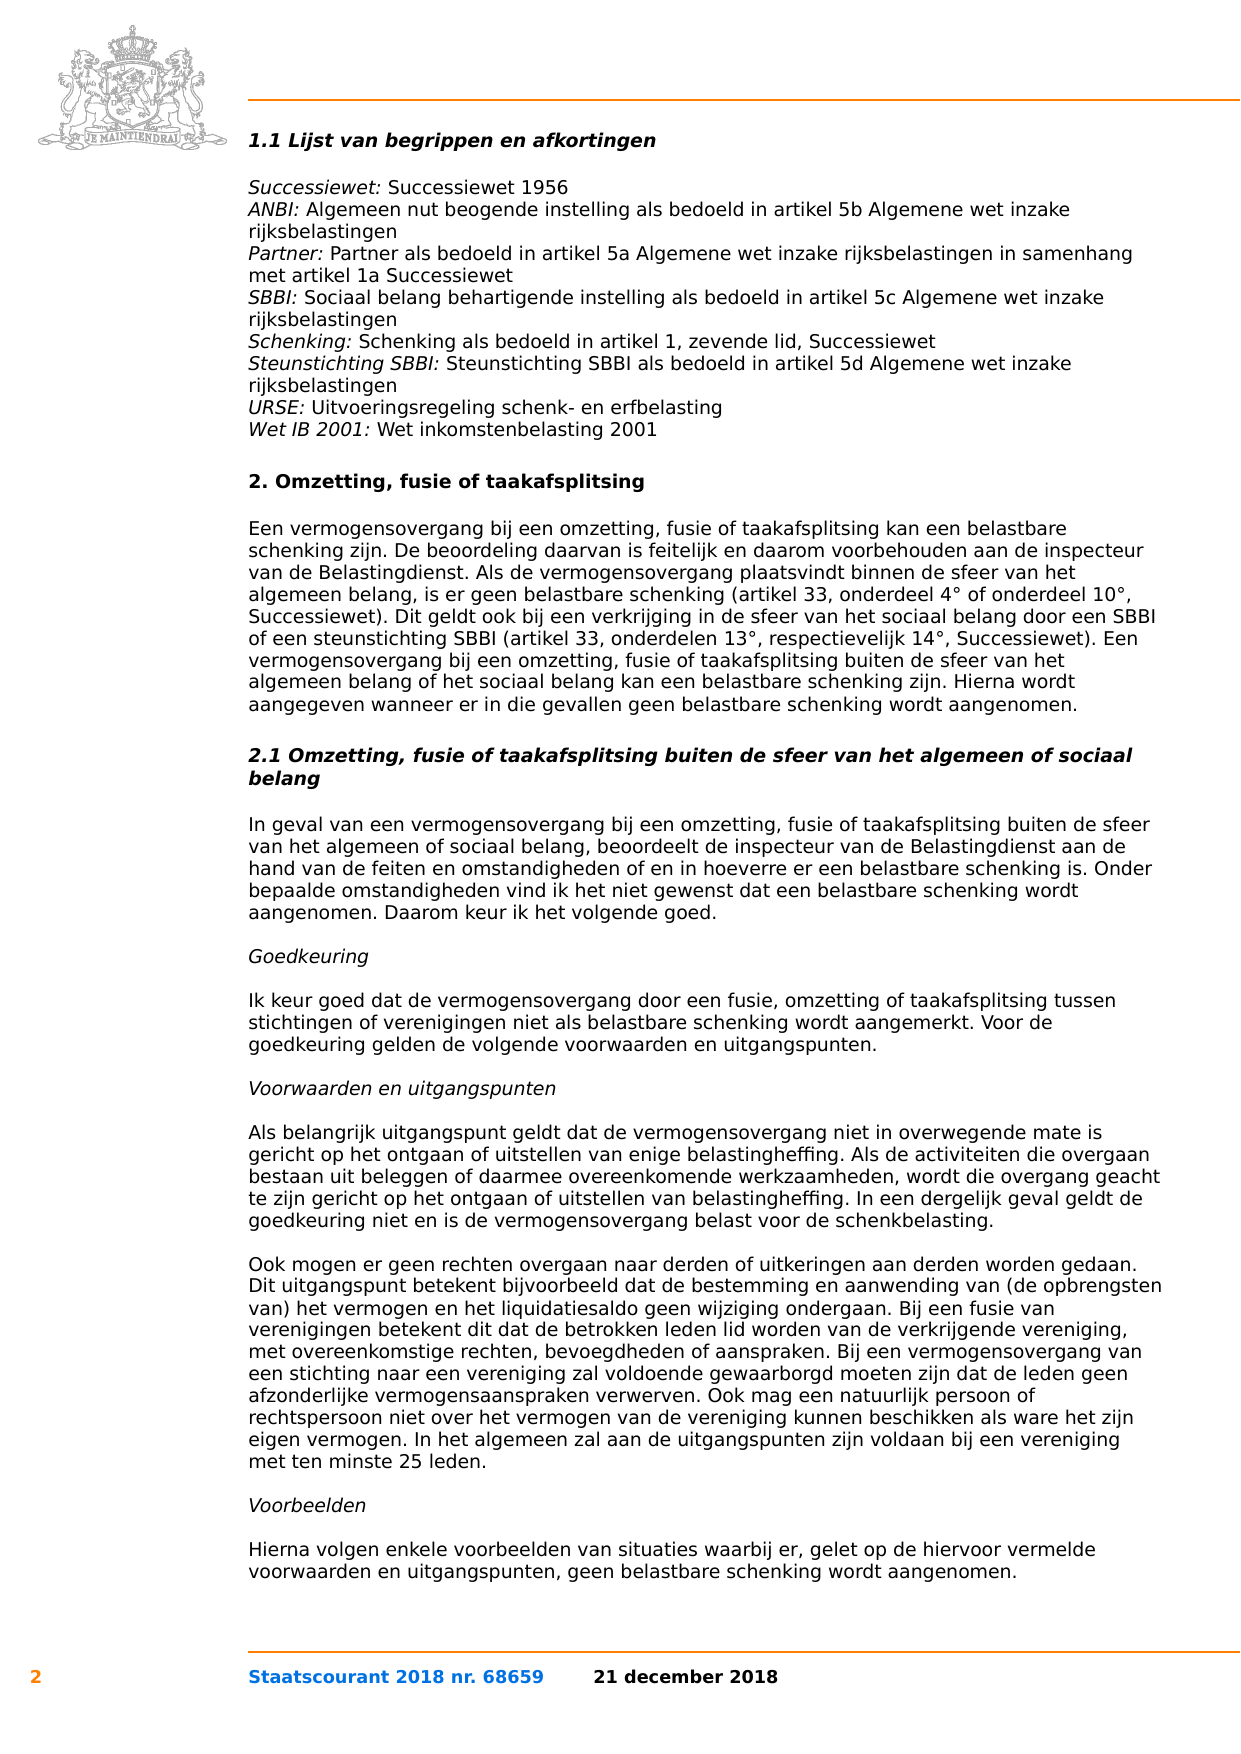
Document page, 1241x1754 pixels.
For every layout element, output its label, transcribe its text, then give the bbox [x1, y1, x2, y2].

subtitle 2.1 Omzetting, fusie of taakafsplitsing buiten de sfeer van het algemeen of sociaal belang [248, 745, 1163, 789]
text SBBI: Sociaal belang behartigende instelling als bedoeld in artikel 5c Algemene wet inzake rijksbelastingen [248, 287, 1163, 331]
text Hierna volgen enkele voorbeelden van situaties waarbij er, gelet op de hiervoor vermelde voorwaarden en uitgangspunten, geen belastbare schenking wordt aangenomen. [248, 1539, 1163, 1583]
text Wet IB 2001: Wet inkomstenbelasting 2001 [248, 419, 1163, 441]
text Partner: Partner als bedoeld in artikel 5a Algemene wet inzake rijksbelastingen in samenhang met artikel 1a Successiewet [248, 243, 1163, 287]
text Schenking: Schenking als bedoeld in artikel 1, zevende lid, Successiewet [248, 331, 1163, 353]
text Ik keur goed dat de vermogensovergang door een fusie, omzetting of taakafsplitsing tussen stichtingen of verenigingen niet als belastbare schenking wordt aangemerkt. Voor de goedkeuring gelden de volgende voorwaarden en uitgangspunten. [248, 990, 1163, 1056]
text URSE: Uitvoeringsregeling schenk- en erfbelasting [248, 397, 1163, 419]
subtitle Voorwaarden en uitgangspunten [248, 1078, 1163, 1100]
text Als belangrijk uitgangspunt geldt dat de vermogensovergang niet in overwegende mate is gericht op het ontgaan of uitstellen van enige belastingheffing. Als de activiteiten die overgaan bestaan uit beleggen of daarmee overeenkomende werkzaamheden, wordt die overgang geacht te zijn gericht op het ontgaan of uitstellen van belastingheffing. In een dergelijk geval geldt de goedkeuring niet en is de vermogensovergang belast voor de schenkbelasting. [248, 1122, 1163, 1232]
text Successiewet: Successiewet 1956 [248, 177, 1163, 199]
text In geval van een vermogensovergang bij een omzetting, fusie of taakafsplitsing buiten de sfeer van het algemeen of sociaal belang, beoordeelt de inspecteur van de Belastingdienst aan de hand van de feiten en omstandigheden of en in hoeverre er een belastbare schenking is. Onder bepaalde omstandigheden vind ik het niet gewenst dat een belastbare schenking wordt aangenomen. Daarom keur ik het volgende goed. [248, 814, 1163, 924]
subtitle Voorbeelden [248, 1495, 1163, 1517]
text ANBI: Algemeen nut beogende instelling als bedoeld in artikel 5b Algemene wet inzake rijksbelastingen [248, 199, 1163, 243]
text Steunstichting SBBI: Steunstichting SBBI als bedoeld in artikel 5d Algemene wet inzake rijksbelastingen [248, 353, 1163, 397]
picture [38, 25, 227, 150]
text Een vermogensovergang bij een omzetting, fusie of taakafsplitsing kan een belastbare schenking zijn. De beoordeling daarvan is feitelijk en daarom voorbehouden aan de inspecteur van de Belastingdienst. Als de vermogensovergang plaatsvindt binnen de sfeer van het algemeen belang, is er geen belastbare schenking (artikel 33, onderdeel 4° of onderdeel 10°, Successiewet). Dit geldt ook bij een verkrijging in de sfeer van het sociaal belang door een SBBI of een steunstichting SBBI (artikel 33, onderdelen 13°, respectievelijk 14°, Successiewet). Een vermogensovergang bij een omzetting, fusie of taakafsplitsing buiten de sfeer van het algemeen belang of het sociaal belang kan een belastbare schenking zijn. Hierna wordt aangegeven wanneer er in die gevallen geen belastbare schenking wordt aangenomen. [248, 518, 1163, 715]
subtitle 2. Omzetting, fusie of taakafsplitsing [248, 471, 1163, 493]
subtitle Goedkeuring [248, 946, 1163, 968]
subtitle 1.1 Lijst van begrippen en afkortingen [248, 130, 1163, 152]
text Ook mogen er geen rechten overgaan naar derden of uitkeringen aan derden worden gedaan. Dit uitgangspunt betekent bijvoorbeeld dat de bestemming en aanwending van (de opbrengsten van) het vermogen en het liquidatiesaldo geen wijziging ondergaan. Bij een fusie van verenigingen betekent dit dat de betrokken leden lid worden van de verkrijgende vereniging, met overeenkomstige rechten, bevoegdheden of aanspraken. Bij een vermogensovergang van een stichting naar een vereniging zal voldoende gewaarborgd moeten zijn dat de leden geen afzonderlijke vermogensaanspraken verwerven. Ook mag een natuurlijk persoon of rechtspersoon niet over het vermogen van de vereniging kunnen beschikken als ware het zijn eigen vermogen. In het algemeen zal aan de uitgangspunten zijn voldaan bij een vereniging met ten minste 25 leden. [248, 1253, 1163, 1473]
